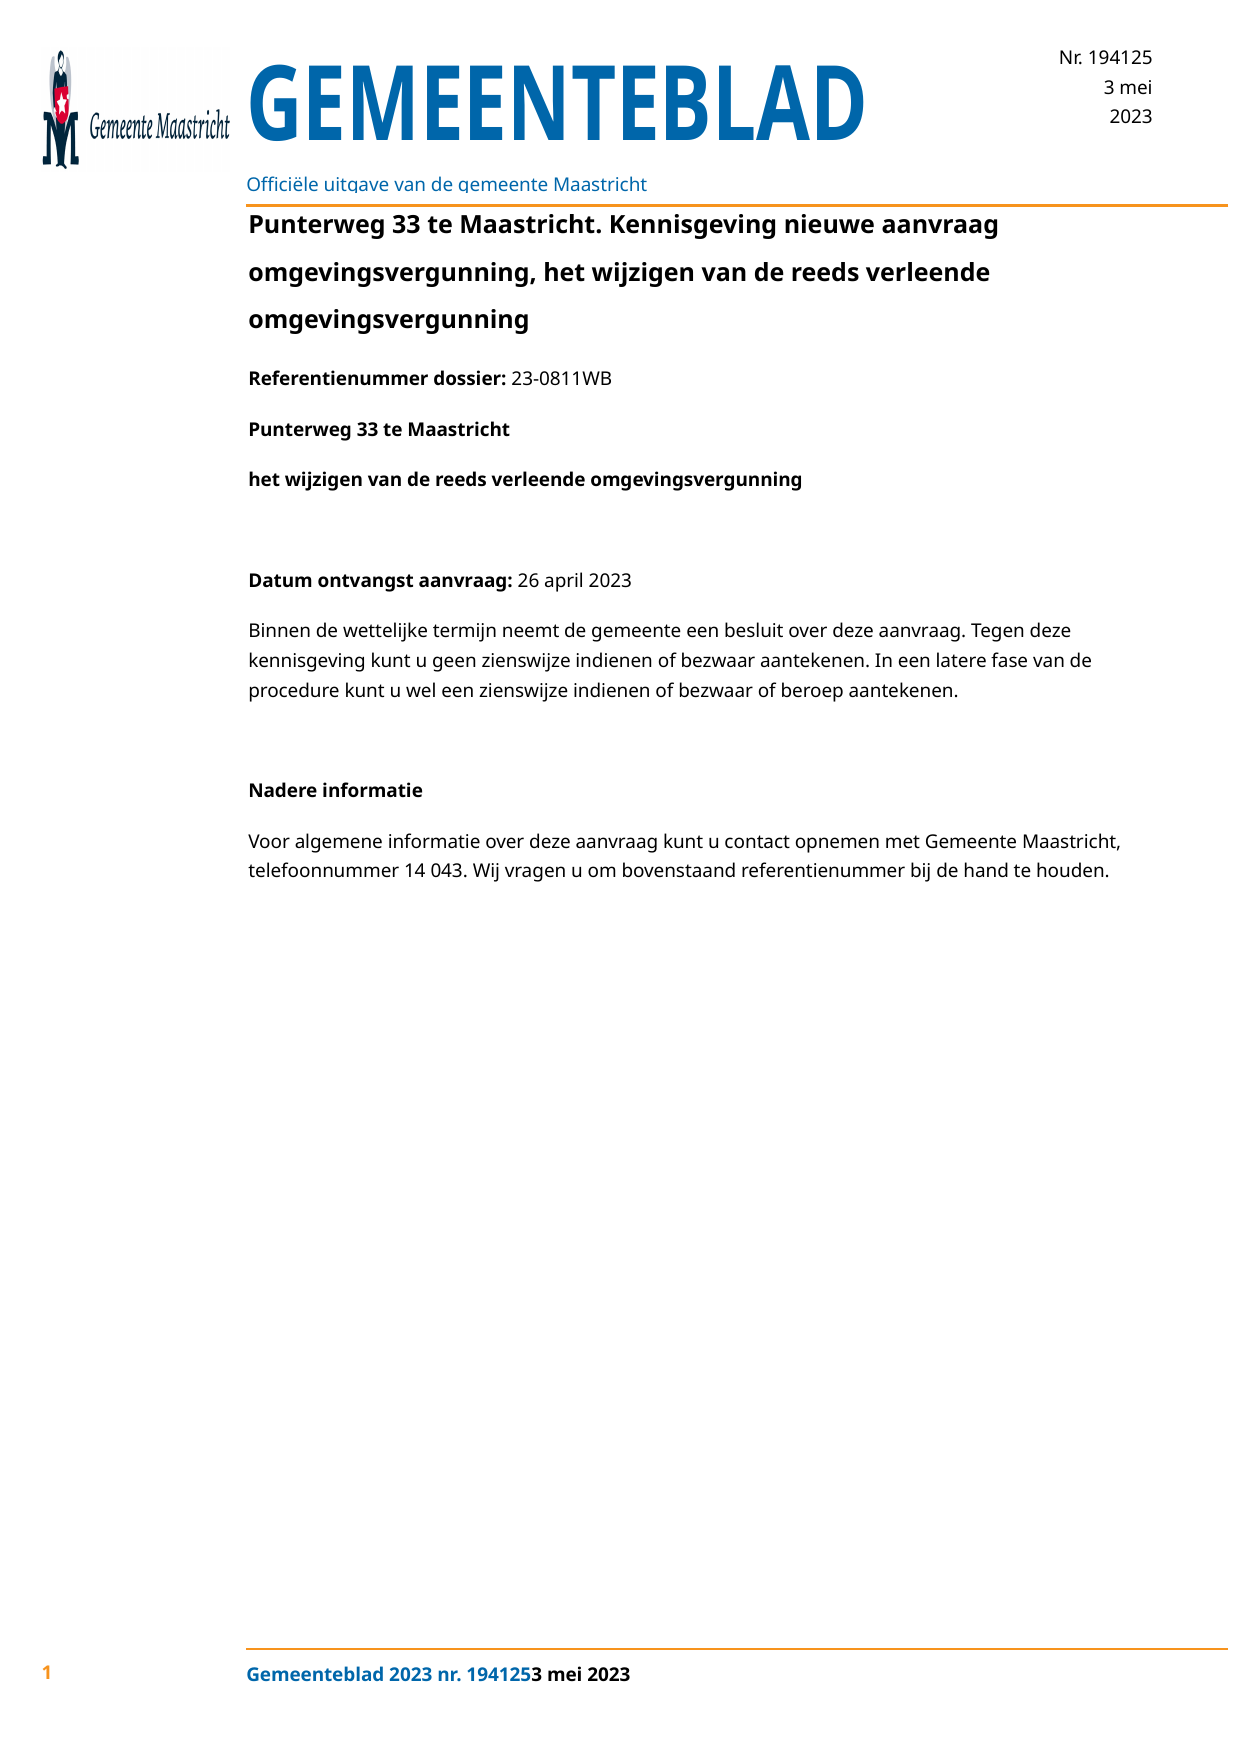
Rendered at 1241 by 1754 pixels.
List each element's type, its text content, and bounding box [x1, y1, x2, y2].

text Binnen de wettelijke termijn neemt de gemeente een besluit over deze aanvraag. Tegen deze kennisgeving kunt u geen zienswijze indienen of bezwaar aantekenen. In een latere fase van de procedure kunt u wel een zienswijze indienen of bezwaar of beroep aantekenen. [248, 618, 1152, 702]
text Datum ontvangst aanvraag: 26 april 2023 [248, 567, 1152, 593]
text Referentienummer dossier: 23-0811WB [248, 366, 1152, 391]
text Punterweg 33 te Maastricht [248, 416, 1152, 442]
text Nadere informatie [248, 778, 1152, 803]
text het wijzigen van de reeds verleende omgevingsvergunning [248, 466, 1152, 492]
picture [41, 47, 231, 172]
text Voor algemene informatie over deze aanvraag kunt u contact opnemen met Gemeente Maastricht, telefoonnummer 14 043. Wij vragen u om bovenstaand referentienummer bij de hand te houden. [248, 828, 1152, 883]
text Punterweg 33 te Maastricht. Kennisgeving nieuwe aanvraag omgevingsvergunning, het wijzigen van de reeds verleende omgevingsvergunning [248, 207, 1152, 336]
